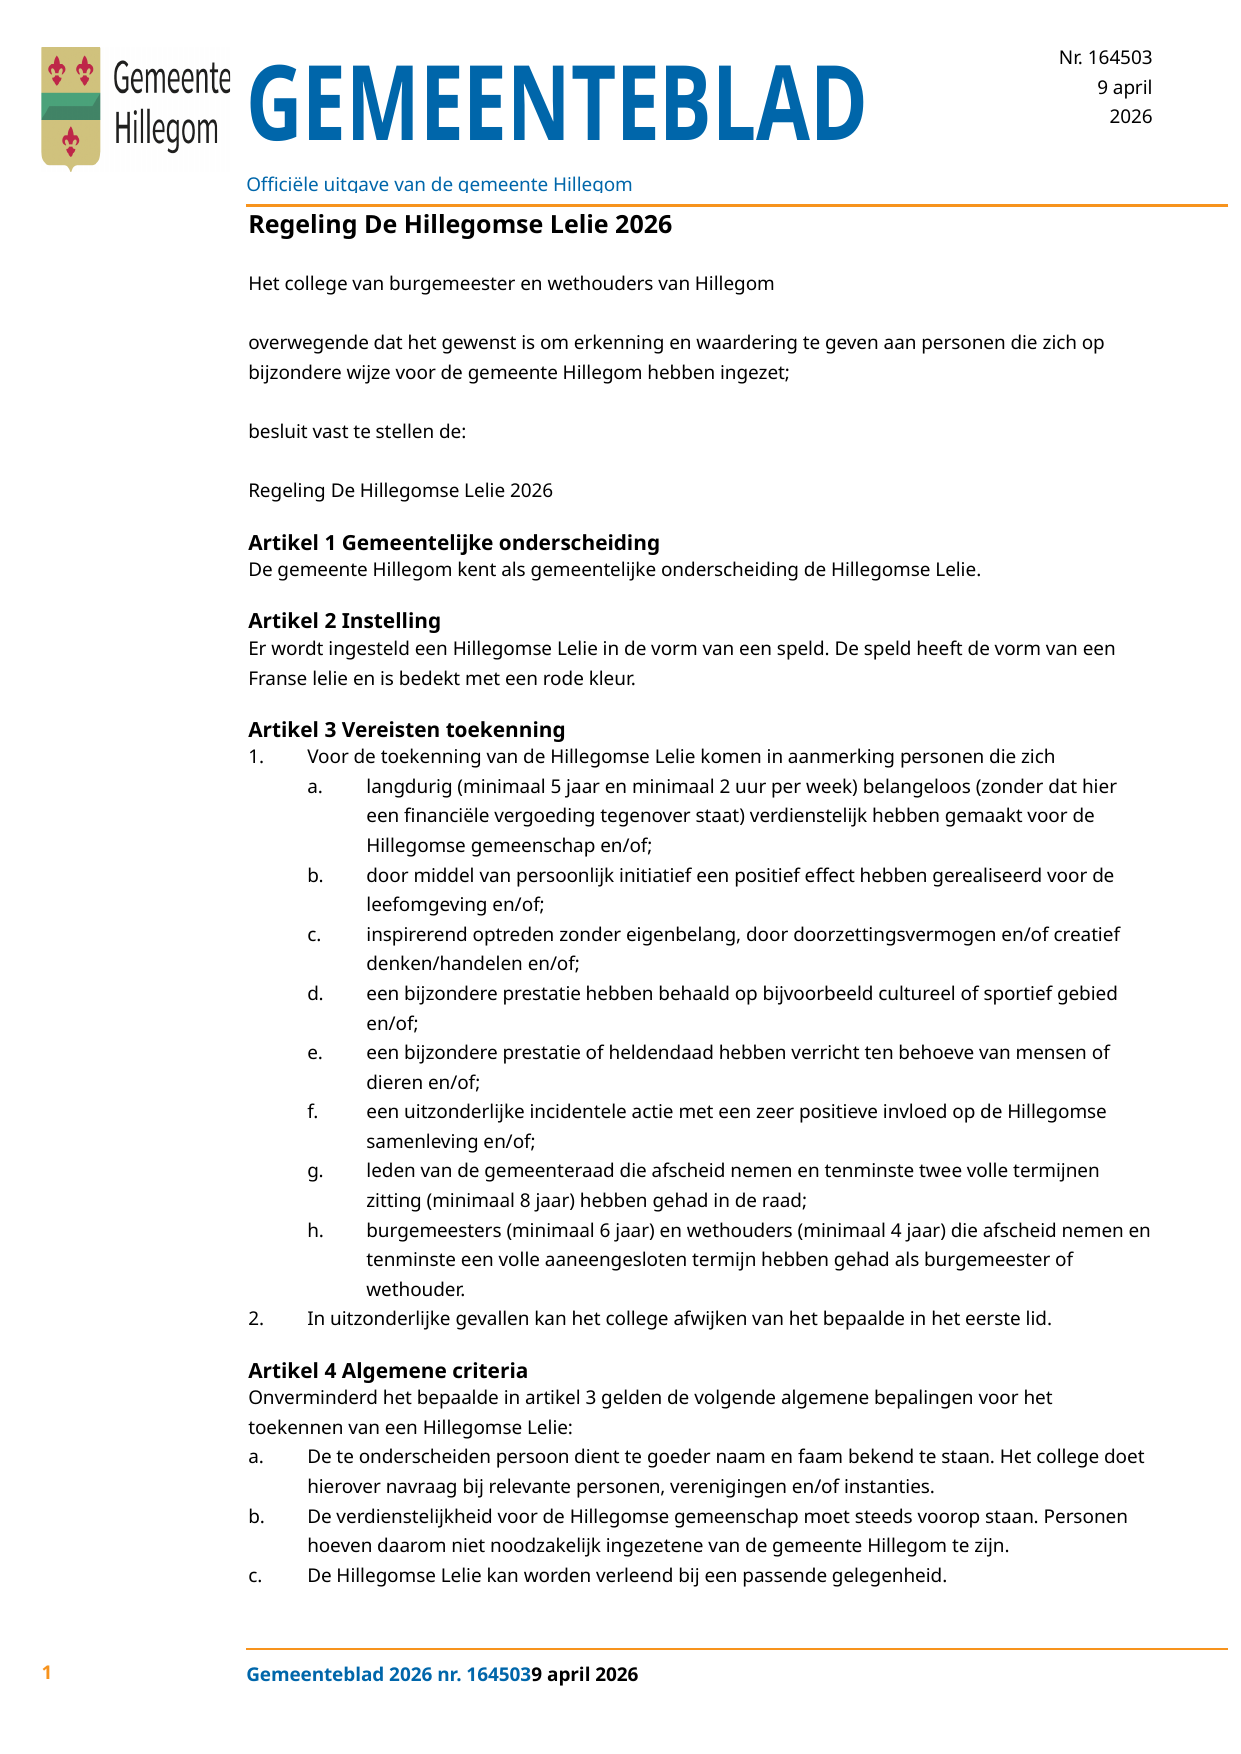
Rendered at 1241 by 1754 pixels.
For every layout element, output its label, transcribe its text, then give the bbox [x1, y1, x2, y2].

text Artikel 1 Gemeentelijke onderscheiding [248, 528, 1152, 556]
picture [41, 47, 231, 172]
text overwegende dat het gewenst is om erkenning en waardering te geven aan personen die zich op bijzondere wijze voor de gemeente Hillegom hebben ingezet; [248, 329, 1152, 385]
list burgemeesters (minimaal 6 jaar) en wethouders (minimaal 4 jaar) die afscheid nemen en tenminste een volle aaneengesloten termijn hebben gehad als burgemeester of wethouder. [307, 1217, 1152, 1302]
list Voor de toekenning van de Hillegomse Lelie komen in aanmerking personen die zich [248, 743, 1152, 769]
list leden van de gemeenteraad die afscheid nemen en tenminste twee volle termijnen zitting (minimaal 8 jaar) hebben gehad in de raad; [307, 1158, 1152, 1213]
list langdurig (minimaal 5 jaar en minimaal 2 uur per week) belangeloos (zonder dat hier een financiële vergoeding tegenover staat) verdienstelijk hebben gemaakt voor de Hillegomse gemeenschap en/of; [307, 773, 1152, 858]
list De verdienstelijkheid voor de Hillegomse gemeenschap moet steeds voorop staan. Personen hoeven daarom niet noodzakelijk ingezetene van de gemeente Hillegom te zijn. [248, 1503, 1152, 1558]
list De te onderscheiden persoon dient te goeder naam en faam bekend te staan. Het college doet hierover navraag bij relevante personen, verenigingen en/of instanties. [248, 1444, 1152, 1499]
list De Hillegomse Lelie kan worden verleend bij een passende gelegenheid. [248, 1562, 1152, 1588]
text Regeling De Hillegomse Lelie 2026 [248, 207, 1152, 241]
list een bijzondere prestatie hebben behaald op bijvoorbeeld cultureel of sportief gebied en/of; [307, 980, 1152, 1036]
text De gemeente Hillegom kent als gemeentelijke onderscheiding de Hillegomse Lelie. [248, 556, 1152, 582]
text Onverminderd het bepaalde in artikel 3 gelden de volgende algemene bepalingen voor het toekennen van een Hillegomse Lelie: [248, 1384, 1152, 1440]
text besluit vast te stellen de: [248, 418, 1152, 444]
list door middel van persoonlijk initiatief een positief effect hebben gerealiseerd voor de leefomgeving en/of; [307, 862, 1152, 917]
list inspirerend optreden zonder eigenbelang, door doorzettingsvermogen en/of creatief denken/handelen en/of; [307, 921, 1152, 976]
list een uitzonderlijke incidentele actie met een zeer positieve invloed op de Hillegomse samenleving en/of; [307, 1098, 1152, 1154]
text Artikel 4 Algemene criteria [248, 1356, 1152, 1384]
text Er wordt ingesteld een Hillegomse Lelie in de vorm van een speld. De speld heeft de vorm van een Franse lelie en is bedekt met een rode kleur. [248, 635, 1152, 690]
text Regeling De Hillegomse Lelie 2026 [248, 477, 1152, 503]
list In uitzonderlijke gevallen kan het college afwijken van het bepaalde in het eerste lid. [248, 1306, 1152, 1331]
text Artikel 3 Vereisten toekenning [248, 715, 1152, 743]
text Het college van burgemeester en wethouders van Hillegom [248, 270, 1152, 296]
text Artikel 2 Instelling [248, 607, 1152, 635]
list een bijzondere prestatie of heldendaad hebben verricht ten behoeve van mensen of dieren en/of; [307, 1039, 1152, 1095]
